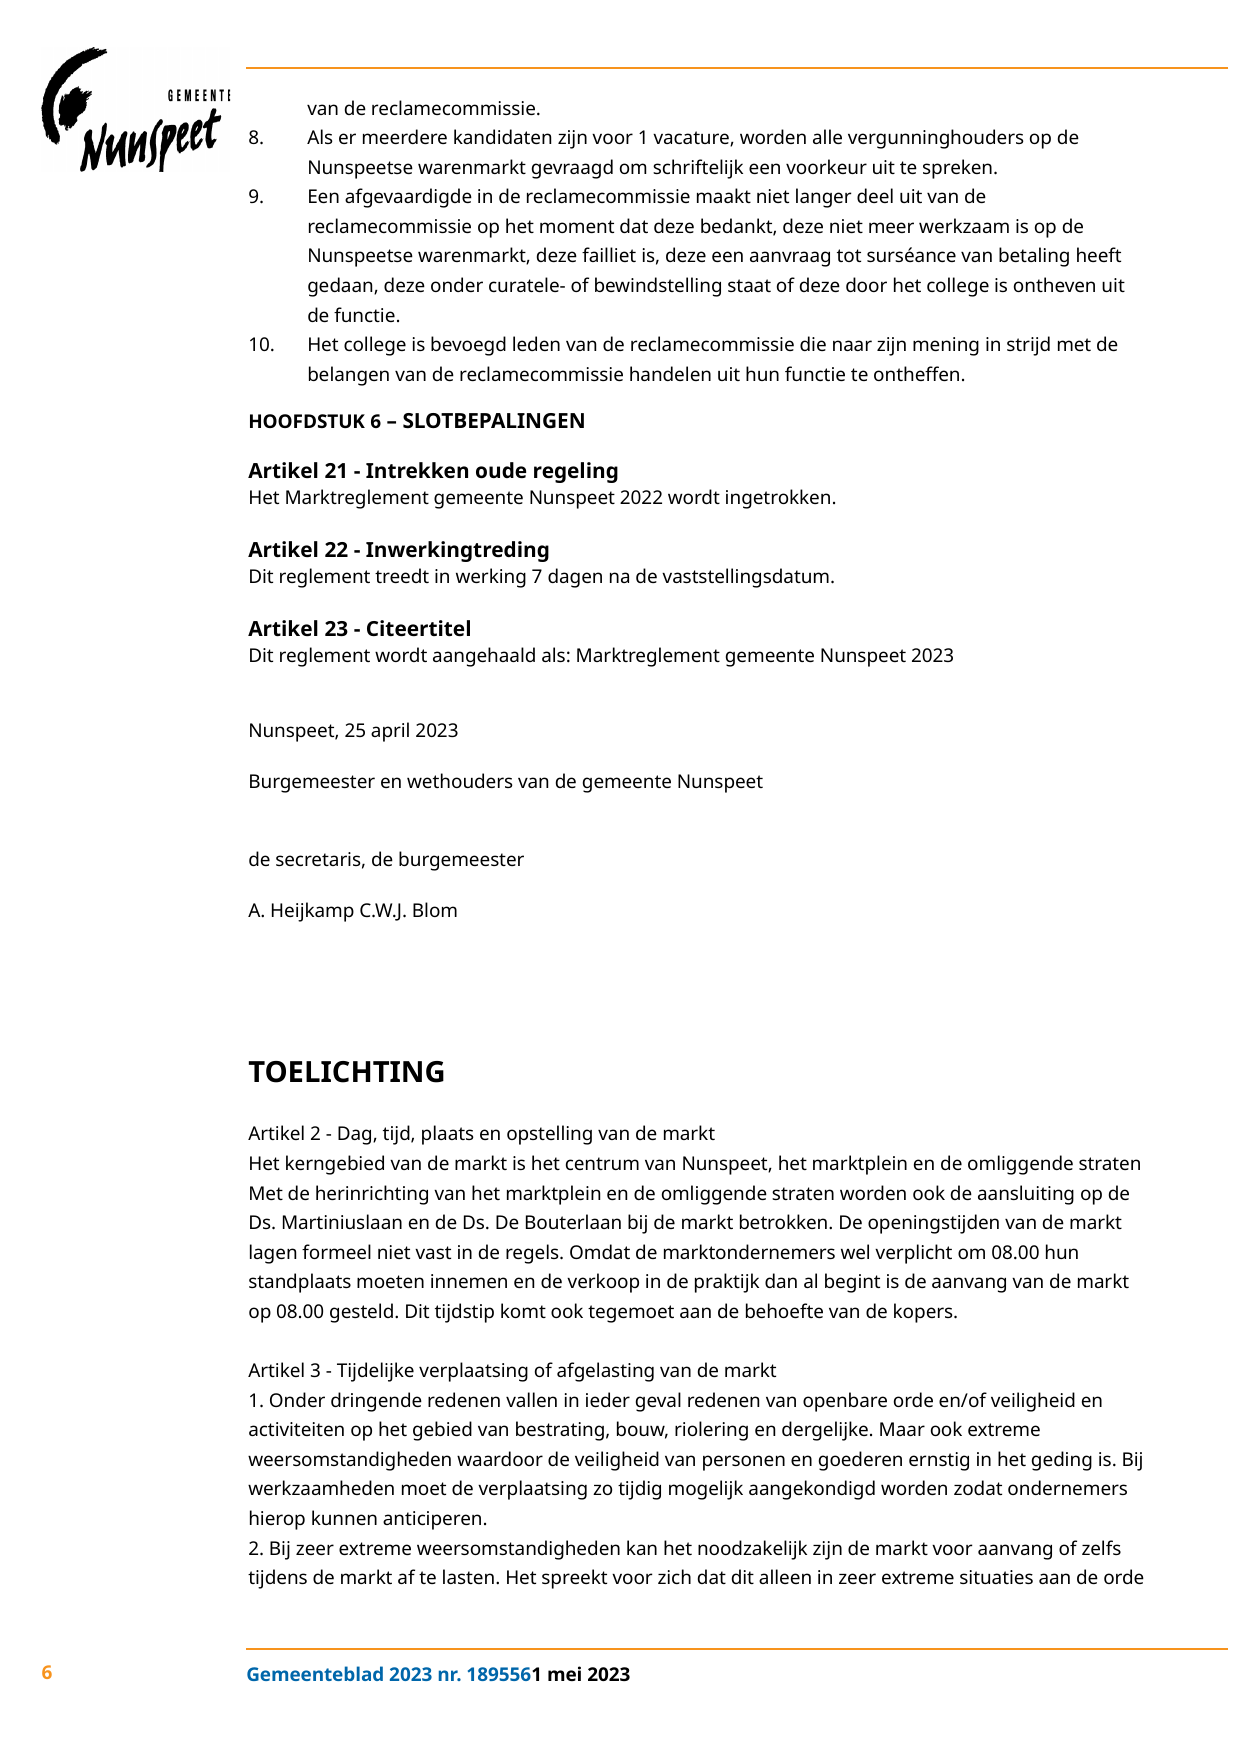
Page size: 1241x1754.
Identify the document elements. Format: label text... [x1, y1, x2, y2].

list van de reclamecommissie. [248, 95, 1152, 121]
text TOELICHTING [248, 1052, 1152, 1091]
text Het Marktreglement gemeente Nunspeet 2022 wordt ingetrokken. [248, 484, 1152, 510]
text Nunspeet, 25 april 2023 [248, 717, 1152, 743]
picture [41, 47, 231, 172]
list Een afgevaardigde in de reclamecommissie maakt niet langer deel uit van de reclamecommissie op het moment dat deze bedankt, deze niet meer werkzaam is op de Nunspeetse warenmarkt, deze failliet is, deze een aanvraag tot surséance van betaling heeft gedaan, deze onder curatele- of bewindstelling staat of deze door het college is ontheven uit de functie. [248, 183, 1152, 328]
text Artikel 23 - Citeertitel [248, 614, 1152, 642]
text A. Heijkamp C.W.J. Blom [248, 897, 1152, 923]
list Als er meerdere kandidaten zijn voor 1 vacature, worden alle vergunninghouders op de Nunspeetse warenmarkt gevraagd om schriftelijk een voorkeur uit te spreken. [248, 124, 1152, 180]
text de secretaris, de burgemeester [248, 846, 1152, 872]
text Artikel 21 - Intrekken oude regeling [248, 456, 1152, 484]
text Dit reglement wordt aangehaald als: Marktreglement gemeente Nunspeet 2023 [248, 642, 1152, 668]
text Dit reglement treedt in werking 7 dagen na de vaststellingsdatum. [248, 563, 1152, 589]
text Artikel 3 - Tijdelijke verplaatsing of afgelasting van de markt [248, 1357, 1152, 1383]
text Burgemeester en wethouders van de gemeente Nunspeet [248, 769, 1152, 794]
text Artikel 2 - Dag, tijd, plaats en opstelling van de markt [248, 1121, 1152, 1146]
text Artikel 22 - Inwerkingtreding [248, 535, 1152, 563]
text HOOFDSTUK 6 – SLOTBEPALINGEN [248, 407, 1152, 435]
text 2. Bij zeer extreme weersomstandigheden kan het noodzakelijk zijn de markt voor aanvang of zelfs tijdens de markt af te lasten. Het spreekt voor zich dat dit alleen in zeer extreme situaties aan de orde [248, 1535, 1152, 1590]
list Het college is bevoegd leden van de reclamecommissie die naar zijn mening in strijd met de belangen van de reclamecommissie handelen uit hun functie te ontheffen. [248, 331, 1152, 387]
text 1. Onder dringende redenen vallen in ieder geval redenen van openbare orde en/of veiligheid en activiteiten op het gebied van bestrating, bouw, riolering en dergelijke. Maar ook extreme weersomstandigheden waardoor de veiligheid van personen en goederen ernstig in het geding is. Bij werkzaamheden moet de verplaatsing zo tijdig mogelijk aangekondigd worden zodat ondernemers hierop kunnen anticiperen. [248, 1387, 1152, 1531]
text Het kerngebied van de markt is het centrum van Nunspeet, het marktplein en de omliggende straten Met de herinrichting van het marktplein en de omliggende straten worden ook de aansluiting op de Ds. Martiniuslaan en de Ds. De Bouterlaan bij de markt betrokken. De openingstijden van de markt lagen formeel niet vast in de regels. Omdat de marktondernemers wel verplicht om 08.00 hun standplaats moeten innemen en de verkoop in de praktijk dan al begint is de aanvang van de markt op 08.00 gesteld. Dit tijdstip komt ook tegemoet aan de behoefte van de kopers. [248, 1150, 1152, 1324]
